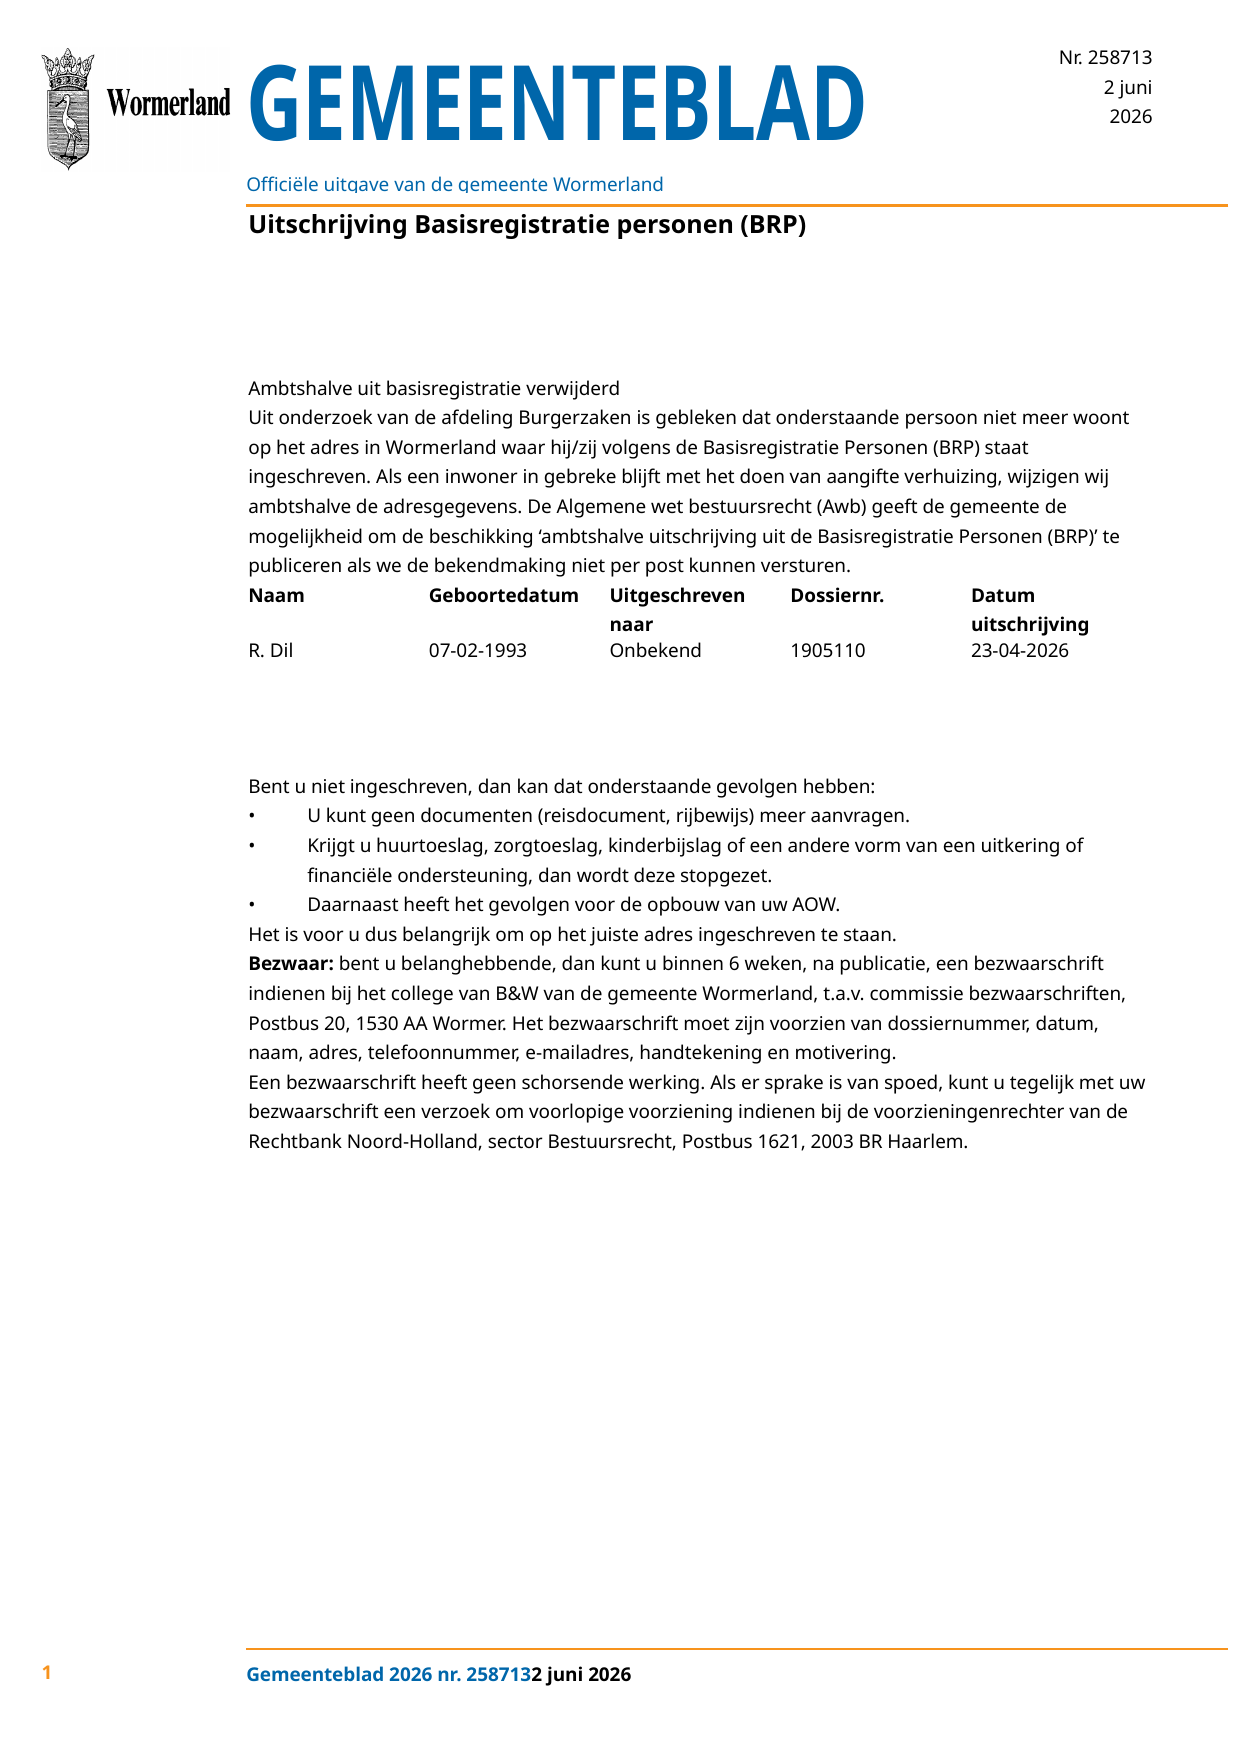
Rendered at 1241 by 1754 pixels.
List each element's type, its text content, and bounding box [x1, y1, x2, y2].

table_cell [971, 689, 1152, 714]
table_cell [790, 715, 971, 740]
table_cell Onbekend [609, 638, 790, 663]
text Een bezwaarschrift heeft geen schorsende werking. Als er sprake is van spoed, kunt u tegelijk met uw bezwaarschrift een verzoek om voorlopige voorziening indienen bij de voorzieningenrechter van de Rechtbank Noord-Holland, sector Bestuursrecht, Postbus 1621, 2003 BR Haarlem. [248, 1069, 1152, 1154]
table_header Geboortedatum [429, 582, 609, 637]
text Uitschrijving Basisregistratie personen (BRP) [248, 207, 1152, 241]
text Bent u niet ingeschreven, dan kan dat onderstaande gevolgen hebben: [248, 773, 1152, 799]
text Uit onderzoek van de afdeling Burgerzaken is gebleken dat onderstaande persoon niet meer woont op het adres in Wormerland waar hij/zij volgens de Basisregistratie Personen (BRP) staat ingeschreven. Als een inwoner in gebreke blijft met het doen van aangifte verhuizing, wijzigen wij ambtshalve de adresgegevens. De Algemene wet bestuursrecht (Awb) geeft de gemeente de mogelijkheid om de beschikking ‘ambtshalve uitschrijving uit de Basisregistratie Personen (BRP)’ te publiceren als we de bekendmaking niet per post kunnen versturen. [248, 404, 1152, 578]
table_header Dossiernr. [790, 582, 971, 637]
table_cell [790, 689, 971, 714]
table_cell [429, 689, 609, 714]
list Krijgt u huurtoeslag, zorgtoeslag, kinderbijslag of een andere vorm van een uitkering of financiële ondersteuning, dan wordt deze stopgezet. [248, 832, 1152, 888]
table_cell [248, 663, 429, 689]
table_header Datum uitschrijving [971, 582, 1152, 637]
table_cell 1905110 [790, 638, 971, 663]
table_cell [971, 715, 1152, 740]
table_cell [790, 663, 971, 689]
table_cell [609, 663, 790, 689]
text Bezwaar: bent u belanghebbende, dan kunt u binnen 6 weken, na publicatie, een bezwaarschrift indienen bij het college van B&W van de gemeente Wormerland, t.a.v. commissie bezwaarschriften, Postbus 20, 1530 AA Wormer. Het bezwaarschrift moet zijn voorzien van dossiernummer, datum, naam, adres, telefoonnummer, e-mailadres, handtekening en motivering. [248, 951, 1152, 1065]
table_cell R. Dil [248, 638, 429, 663]
table_cell [429, 663, 609, 689]
table_cell [609, 689, 790, 714]
list U kunt geen documenten (reisdocument, rijbewijs) meer aanvragen. [248, 803, 1152, 828]
list Daarnaast heeft het gevolgen voor de opbouw van uw AOW. [248, 891, 1152, 917]
picture [41, 47, 231, 172]
table_cell 23-04-2026 [971, 638, 1152, 663]
table_header Uitgeschreven naar [609, 582, 790, 637]
text Het is voor u dus belangrijk om op het juiste adres ingeschreven te staan. [248, 921, 1152, 947]
table_cell [248, 715, 429, 740]
table_cell [248, 689, 429, 714]
table_header Naam [248, 582, 429, 637]
table_cell [609, 715, 790, 740]
table_cell 07-02-1993 [429, 638, 609, 663]
table_cell [429, 715, 609, 740]
text Ambtshalve uit basisregistratie verwijderd [248, 375, 1152, 401]
table_cell [971, 663, 1152, 689]
